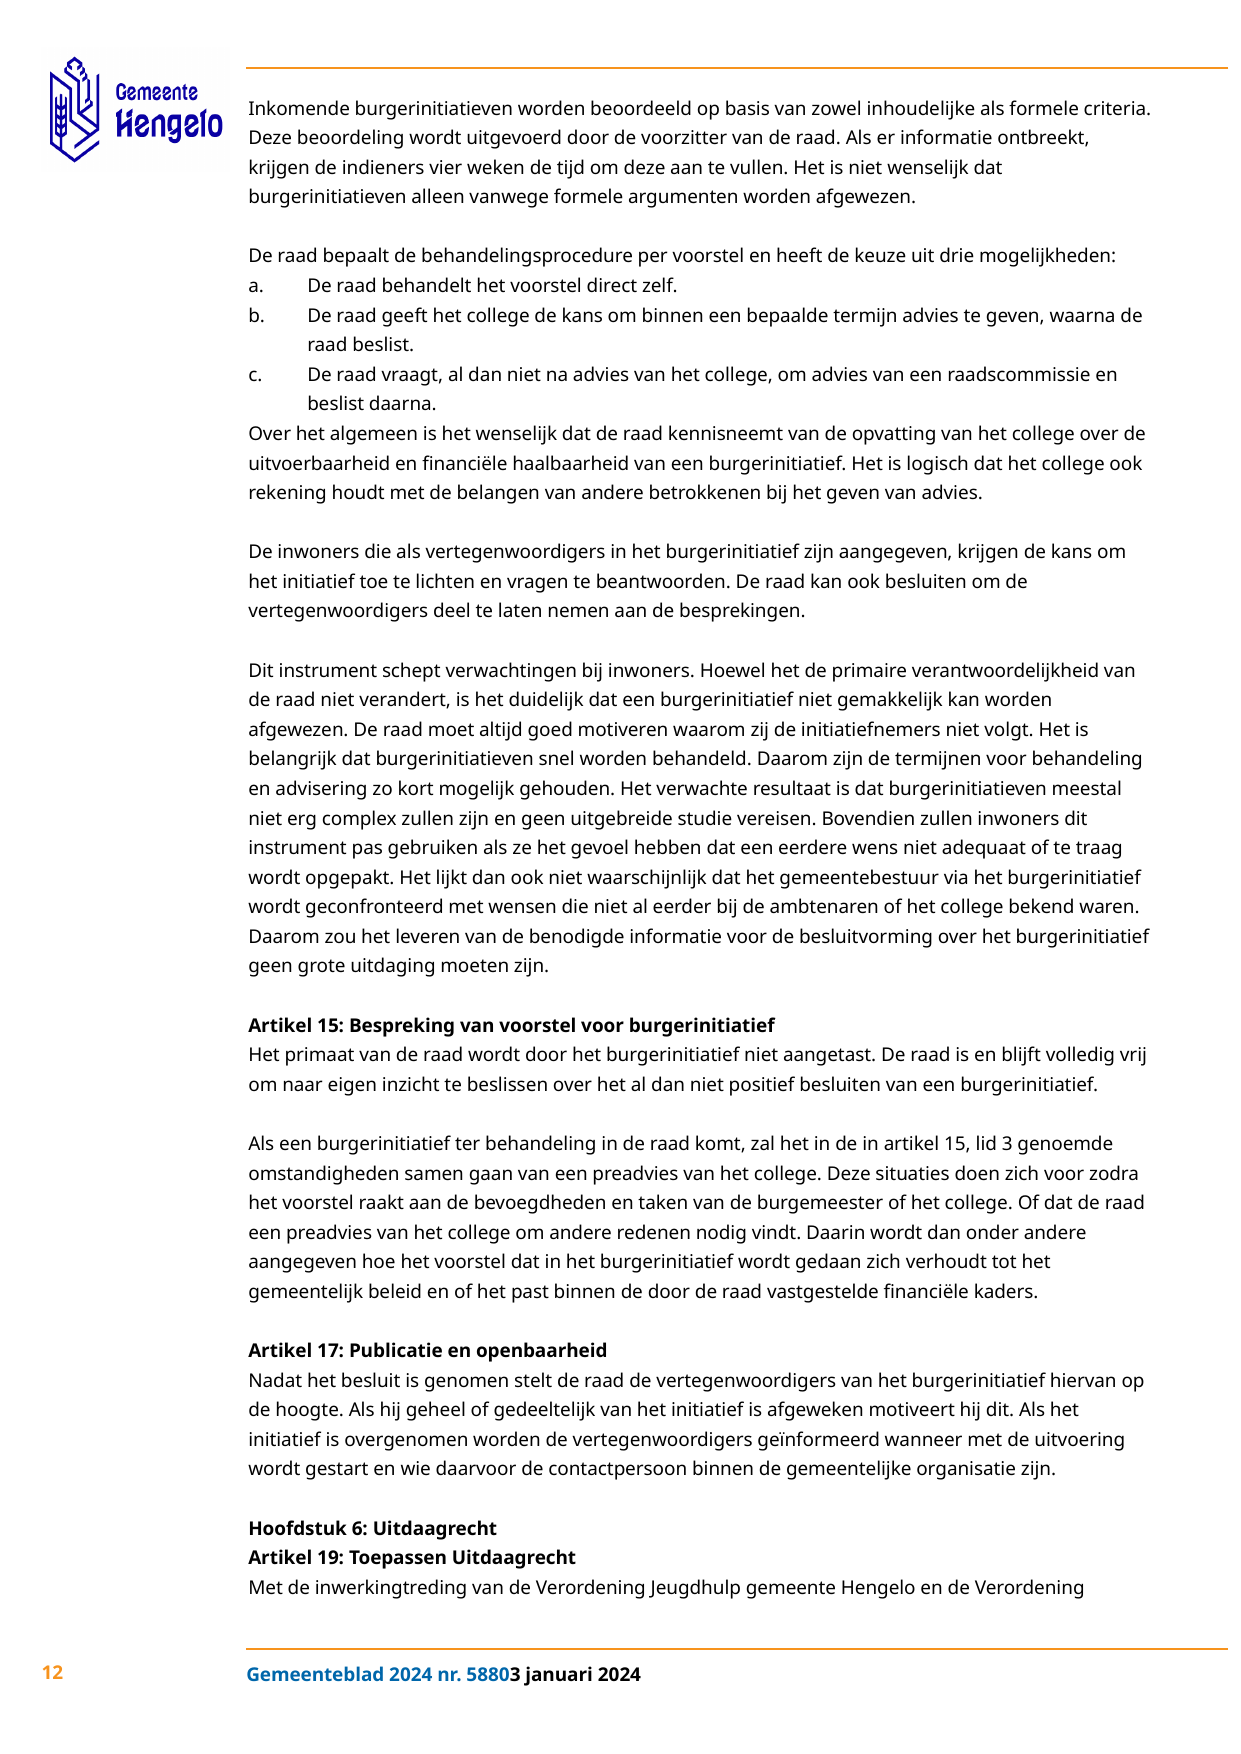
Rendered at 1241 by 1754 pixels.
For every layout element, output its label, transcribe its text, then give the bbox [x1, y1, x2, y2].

text Als een burgerinitiatief ter behandeling in de raad komt, zal het in de in artikel 15, lid 3 genoemde omstandigheden samen gaan van een preadvies van het college. Deze situaties doen zich voor zodra het voorstel raakt aan de bevoegdheden en taken van de burgemeester of het college. Of dat de raad een preadvies van het college om andere redenen nodig vindt. Daarin wordt dan onder andere aangegeven hoe het voorstel dat in het burgerinitiatief wordt gedaan zich verhoudt tot het gemeentelijk beleid en of het past binnen de door de raad vastgestelde financiële kaders. [248, 1130, 1152, 1304]
text De inwoners die als vertegenwoordigers in het burgerinitiatief zijn aangegeven, krijgen de kans om het initiatief toe te lichten en vragen te beantwoorden. De raad kan ook besluiten om de vertegenwoordigers deel te laten nemen aan de besprekingen. [248, 538, 1152, 623]
text Artikel 15: Bespreking van voorstel voor burgerinitiatief [248, 1012, 1152, 1038]
text Dit instrument schept verwachtingen bij inwoners. Hoewel het de primaire verantwoordelijkheid van de raad niet verandert, is het duidelijk dat een burgerinitiatief niet gemakkelijk kan worden afgewezen. De raad moet altijd goed motiveren waarom zij de initiatiefnemers niet volgt. Het is belangrijk dat burgerinitiatieven snel worden behandeld. Daarom zijn de termijnen voor behandeling en advisering zo kort mogelijk gehouden. Het verwachte resultaat is dat burgerinitiatieven meestal niet erg complex zullen zijn en geen uitgebreide studie vereisen. Bovendien zullen inwoners dit instrument pas gebruiken als ze het gevoel hebben dat een eerdere wens niet adequaat of te traag wordt opgepakt. Het lijkt dan ook niet waarschijnlijk dat het gemeentebestuur via het burgerinitiatief wordt geconfronteerd met wensen die niet al eerder bij de ambtenaren of het college bekend waren. Daarom zou het leveren van de benodigde informatie voor de besluitvorming over het burgerinitiatief geen grote uitdaging moeten zijn. [248, 657, 1152, 978]
text De raad bepaalt de behandelingsprocedure per voorstel en heeft de keuze uit drie mogelijkheden: [248, 243, 1152, 268]
text Artikel 19: Toepassen Uitdaagrecht [248, 1544, 1152, 1570]
text Met de inwerkingtreding van de Verordening Jeugdhulp gemeente Hengelo en de Verordening [248, 1574, 1152, 1600]
text Hoofdstuk 6: Uitdaagrecht [248, 1515, 1152, 1541]
picture [41, 47, 231, 172]
list De raad vraagt, al dan niet na advies van het college, om advies van een raadscommissie en beslist daarna. [248, 361, 1152, 416]
text Inkomende burgerinitiatieven worden beoordeeld op basis van zowel inhoudelijke als formele criteria. Deze beoordeling wordt uitgevoerd door de voorzitter van de raad. Als er informatie ontbreekt, krijgen de indieners vier weken de tijd om deze aan te vullen. Het is niet wenselijk dat burgerinitiatieven alleen vanwege formele argumenten worden afgewezen. [248, 95, 1152, 209]
list De raad behandelt het voorstel direct zelf. [248, 272, 1152, 298]
text Het primaat van de raad wordt door het burgerinitiatief niet aangetast. De raad is en blijft volledig vrij om naar eigen inzicht te beslissen over het al dan niet positief besluiten van een burgerinitiatief. [248, 1041, 1152, 1097]
text Artikel 17: Publicatie en openbaarheid [248, 1337, 1152, 1363]
text Over het algemeen is het wenselijk dat de raad kennisneemt van de opvatting van het college over de uitvoerbaarheid en financiële haalbaarheid van een burgerinitiatief. Het is logisch dat het college ook rekening houdt met de belangen van andere betrokkenen bij het geven van advies. [248, 420, 1152, 505]
text Nadat het besluit is genomen stelt de raad de vertegenwoordigers van het burgerinitiatief hiervan op de hoogte. Als hij geheel of gedeeltelijk van het initiatief is afgeweken motiveert hij dit. Als het initiatief is overgenomen worden de vertegenwoordigers geïnformeerd wanneer met de uitvoering wordt gestart en wie daarvoor de contactpersoon binnen de gemeentelijke organisatie zijn. [248, 1367, 1152, 1481]
list De raad geeft het college de kans om binnen een bepaalde termijn advies te geven, waarna de raad beslist. [248, 302, 1152, 357]
